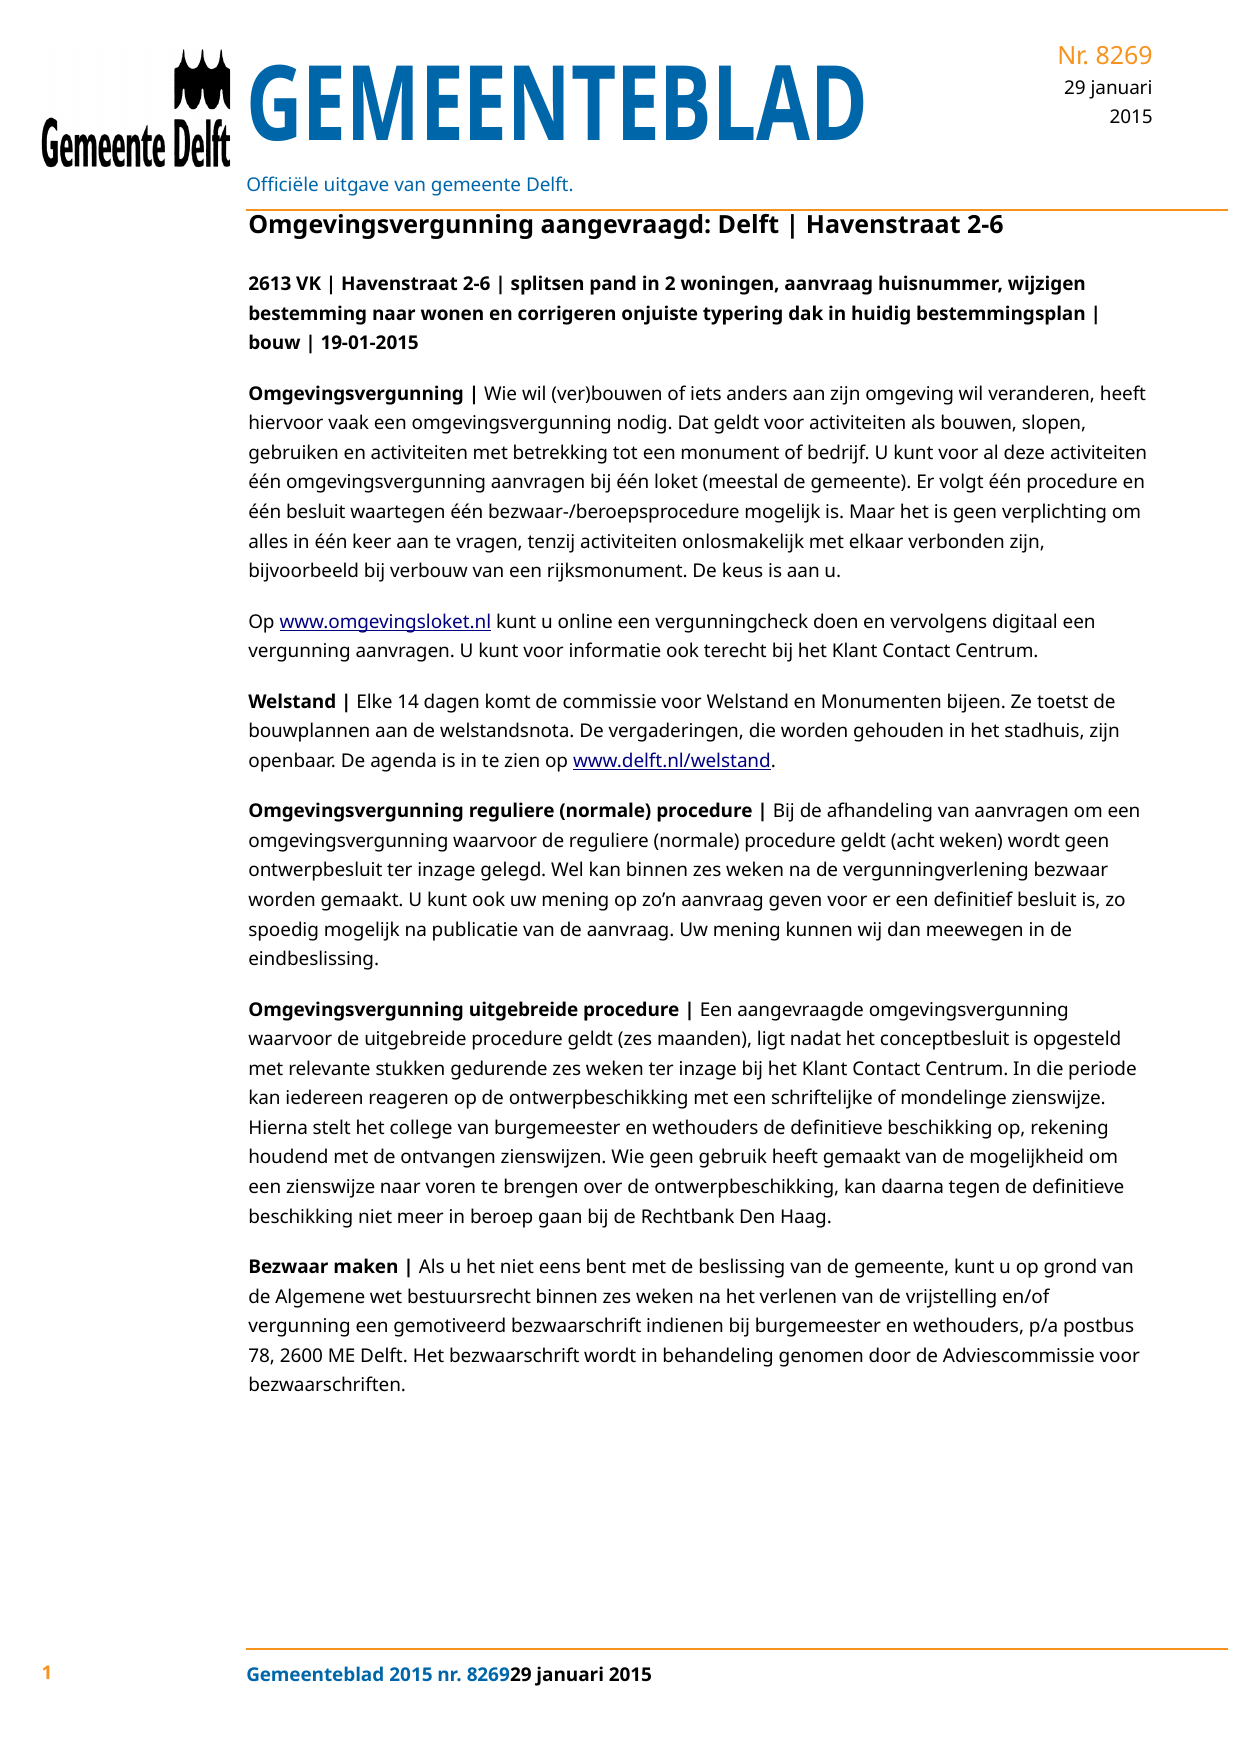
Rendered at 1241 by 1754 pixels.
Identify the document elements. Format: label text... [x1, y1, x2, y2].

text Omgevingsvergunning aangevraagd: Delft | Havenstraat 2-6 [248, 211, 1152, 241]
picture [41, 47, 231, 172]
text Omgevingsvergunning reguliere (normale) procedure | Bij de afhandeling van aanvragen om een omgevingsvergunning waarvoor de reguliere (normale) procedure geldt (acht weken) wordt geen ontwerpbesluit ter inzage gelegd. Wel kan binnen zes weken na de vergunningverlening bezwaar worden gemaakt. U kunt ook uw mening op zo’n aanvraag geven voor er een definitief besluit is, zo spoedig mogelijk na publicatie van de aanvraag. Uw mening kunnen wij dan meewegen in de eindbeslissing. [248, 797, 1152, 971]
text Bezwaar maken | Als u het niet eens bent met de beslissing van de gemeente, kunt u op grond van de Algemene wet bestuursrecht binnen zes weken na het verlenen van de vrijstelling en/of vergunning een gemotiveerd bezwaarschrift indienen bij burgemeester en wethouders, p/a postbus 78, 2600 ME Delft. Het bezwaarschrift wordt in behandeling genomen door de Adviescommissie voor bezwaarschriften. [248, 1253, 1152, 1397]
text 2613 VK | Havenstraat 2-6 | splitsen pand in 2 woningen, aanvraag huisnummer, wijzigen bestemming naar wonen en corrigeren onjuiste typering dak in huidig bestemmingsplan | bouw | 19-01-2015 [248, 270, 1152, 355]
text Omgevingsvergunning | Wie wil (ver)bouwen of iets anders aan zijn omgeving wil veranderen, heeft hiervoor vaak een omgevingsvergunning nodig. Dat geldt voor activiteiten als bouwen, slopen, gebruiken en activiteiten met betrekking tot een monument of bedrijf. U kunt voor al deze activiteiten één omgevingsvergunning aanvragen bij één loket (meestal de gemeente). Er volgt één procedure en één besluit waartegen één bezwaar-/beroepsprocedure mogelijk is. Maar het is geen verplichting om alles in één keer aan te vragen, tenzij activiteiten onlosmakelijk met elkaar verbonden zijn, bijvoorbeeld bij verbouw van een rijksmonument. De keus is aan u. [248, 380, 1152, 583]
text Op www.omgevingsloket.nl kunt u online een vergunningcheck doen en vervolgens digitaal een vergunning aanvragen. U kunt voor informatie ook terecht bij het Klant Contact Centrum. [248, 608, 1152, 663]
text Welstand | Elke 14 dagen komt de commissie voor Welstand en Monumenten bijeen. Ze toetst de bouwplannen aan de welstandsnota. De vergaderingen, die worden gehouden in het stadhuis, zijn openbaar. De agenda is in te zien op www.delft.nl/welstand. [248, 688, 1152, 773]
text Omgevingsvergunning uitgebreide procedure | Een aangevraagde omgevingsvergunning waarvoor de uitgebreide procedure geldt (zes maanden), ligt nadat het conceptbesluit is opgesteld met relevante stukken gedurende zes weken ter inzage bij het Klant Contact Centrum. In die periode kan iedereen reageren op de ontwerpbeschikking met een schriftelijke of mondelinge zienswijze. Hierna stelt het college van burgemeester en wethouders de definitieve beschikking op, rekening houdend met de ontvangen zienswijzen. Wie geen gebruik heeft gemaakt van de mogelijkheid om een zienswijze naar voren te brengen over de ontwerpbeschikking, kan daarna tegen de definitieve beschikking niet meer in beroep gaan bij de Rechtbank Den Haag. [248, 996, 1152, 1228]
